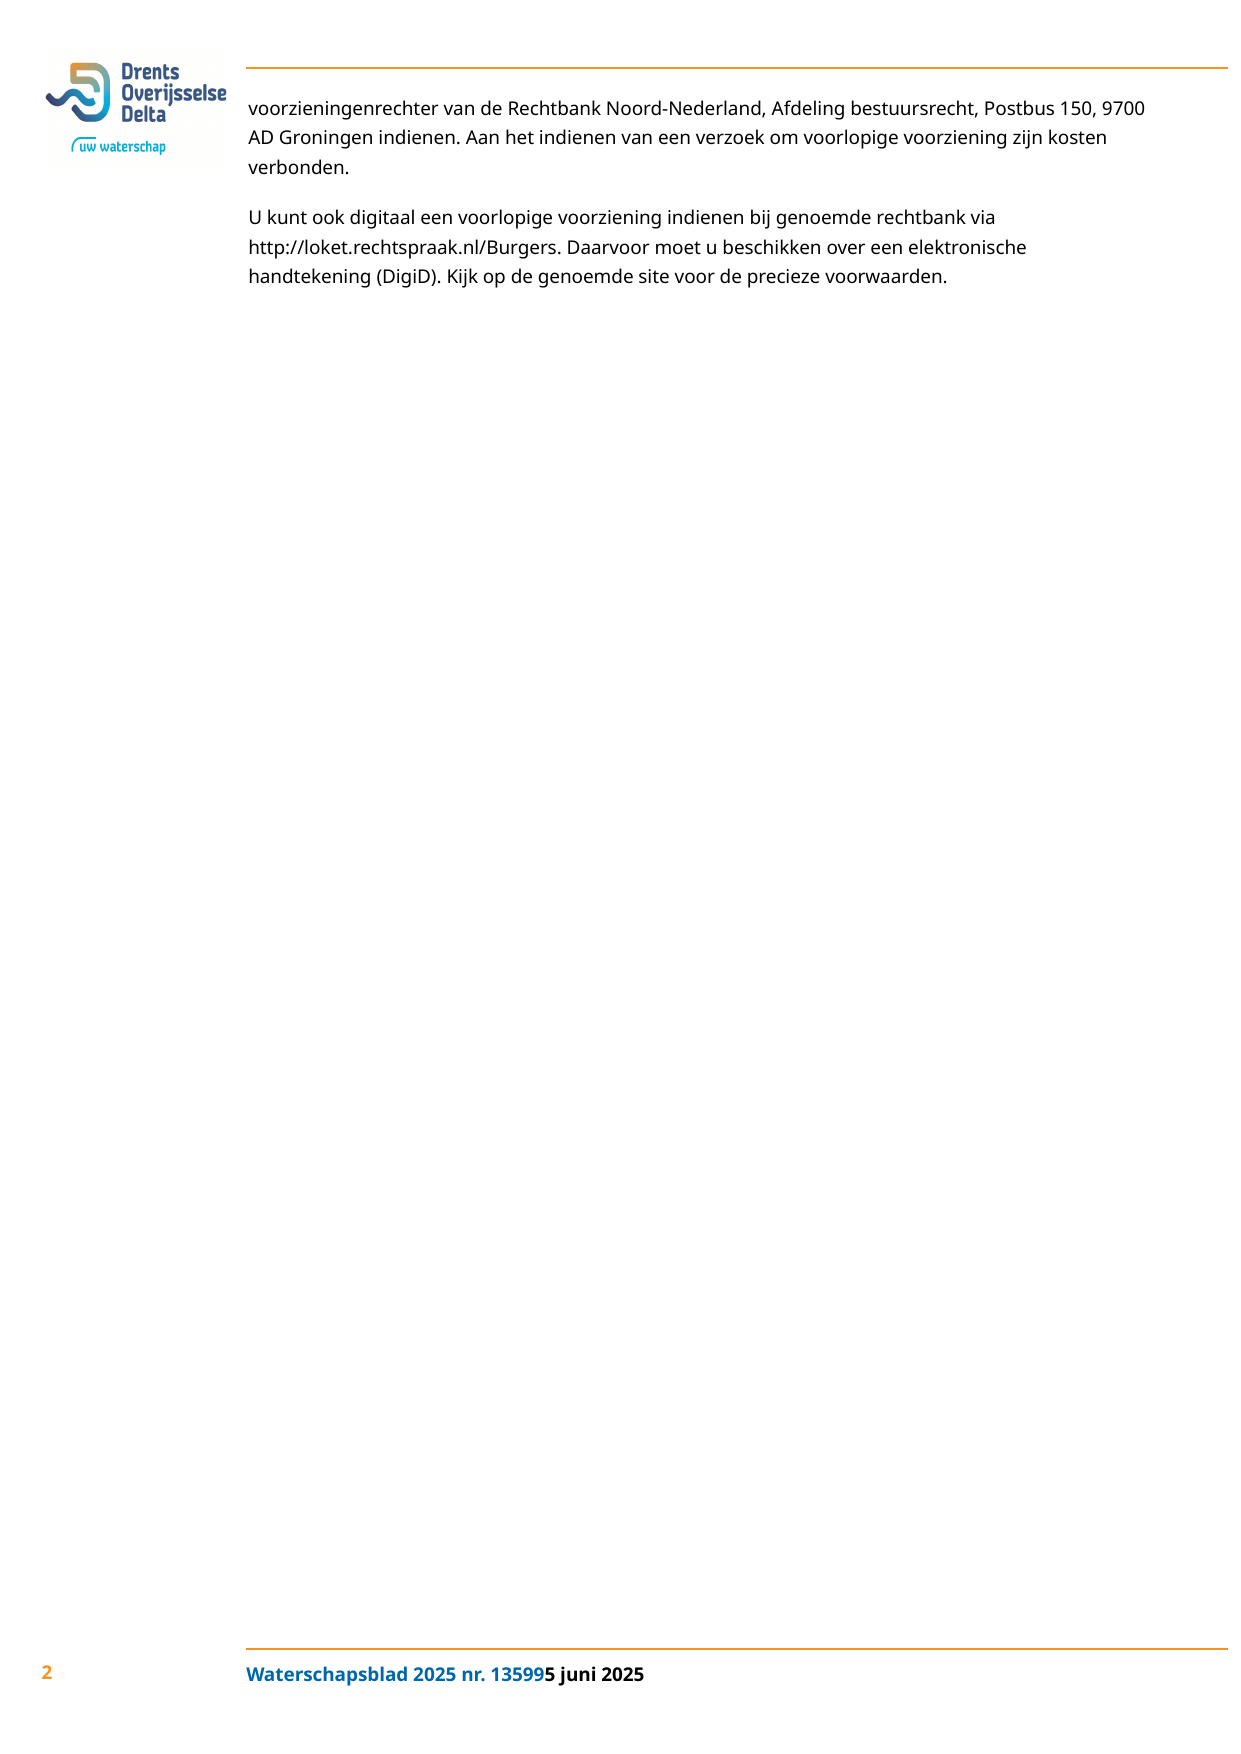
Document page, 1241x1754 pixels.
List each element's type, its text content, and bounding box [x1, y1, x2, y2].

text voorzieningenrechter van de Rechtbank Noord-Nederland, Afdeling bestuursrecht, Postbus 150, 9700 AD Groningen indienen. Aan het indienen van een verzoek om voorlopige voorziening zijn kosten verbonden. [248, 95, 1152, 180]
picture [41, 47, 231, 172]
text U kunt ook digitaal een voorlopige voorziening indienen bij genoemde rechtbank via http://loket.rechtspraak.nl/Burgers. Daarvoor moet u beschikken over een elektronische handtekening (DigiD). Kijk op de genoemde site voor de precieze voorwaarden. [248, 204, 1152, 289]
